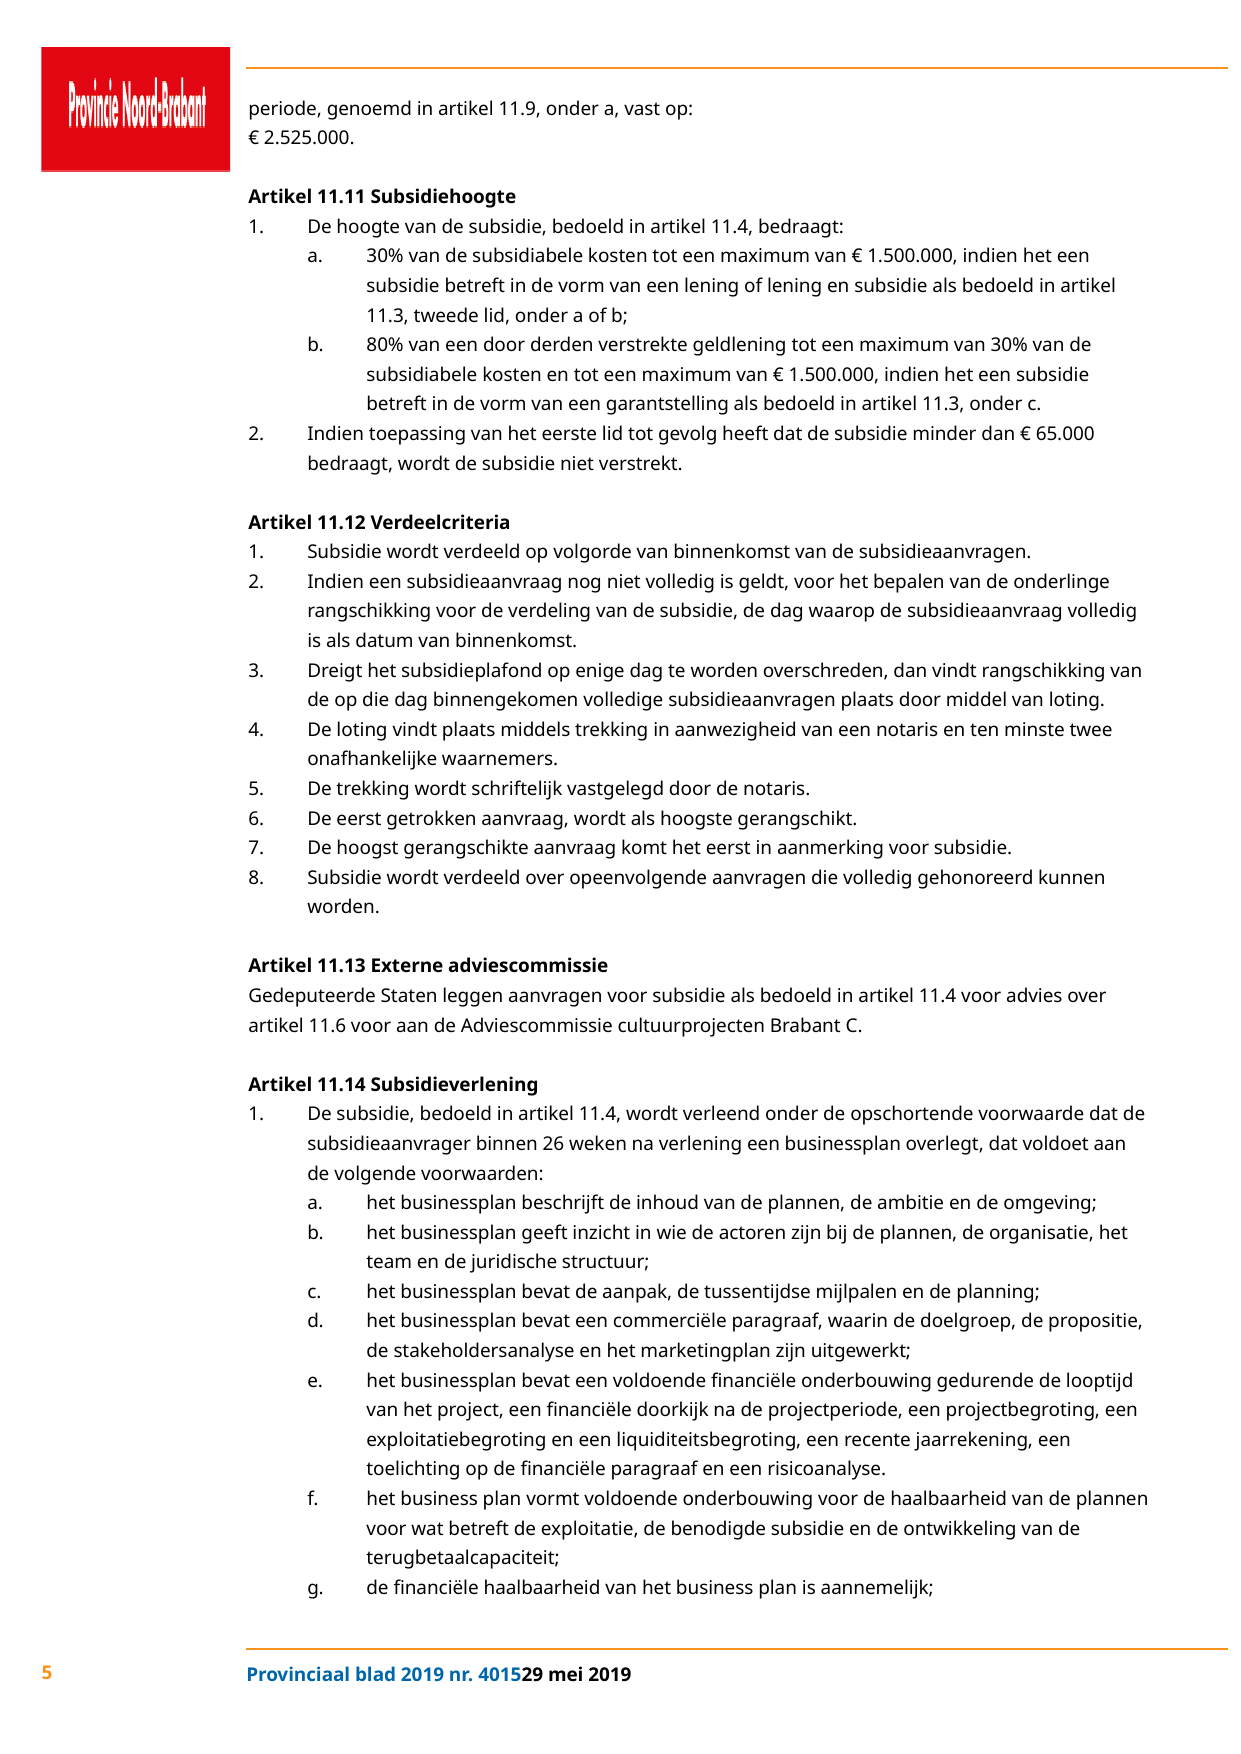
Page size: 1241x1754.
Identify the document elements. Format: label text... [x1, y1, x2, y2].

list De subsidie, bedoeld in artikel 11.4, wordt verleend onder de opschortende voorwaarde dat de subsidieaanvrager binnen 26 weken na verlening een businessplan overlegt, dat voldoet aan de volgende voorwaarden: [248, 1101, 1152, 1186]
list Dreigt het subsidieplafond op enige dag te worden overschreden, dan vindt rangschikking van de op die dag binnengekomen volledige subsidieaanvragen plaats door middel van loting. [248, 657, 1152, 712]
list De hoogte van de subsidie, bedoeld in artikel 11.4, bedraagt: [248, 213, 1152, 239]
list Indien een subsidieaanvraag nog niet volledig is geldt, voor het bepalen van de onderlinge rangschikking voor de verdeling van de subsidie, de dag waarop de subsidieaanvraag volledig is als datum van binnenkomst. [248, 568, 1152, 653]
list 80% van een door derden verstrekte geldlening tot een maximum van 30% van de subsidiabele kosten en tot een maximum van € 1.500.000, indien het een subsidie betreft in de vorm van een garantstelling als bedoeld in artikel 11.3, onder c. [307, 331, 1152, 416]
list Subsidie wordt verdeeld op volgorde van binnenkomst van de subsidieaanvragen. [248, 538, 1152, 564]
text € 2.525.000. [248, 124, 1152, 150]
list het businessplan beschrijft de inhoud van de plannen, de ambitie en de omgeving; [307, 1189, 1152, 1215]
list De trekking wordt schriftelijk vastgelegd door de notaris. [248, 775, 1152, 801]
text periode, genoemd in artikel 11.9, onder a, vast op: [248, 95, 1152, 121]
list De loting vindt plaats middels trekking in aanwezigheid van een notaris en ten minste twee onafhankelijke waarnemers. [248, 716, 1152, 771]
text Artikel 11.14 Subsidieverlening [248, 1071, 1152, 1097]
list Indien toepassing van het eerste lid tot gevolg heeft dat de subsidie minder dan € 65.000 bedraagt, wordt de subsidie niet verstrekt. [248, 420, 1152, 476]
list het businessplan bevat de aanpak, de tussentijdse mijlpalen en de planning; [307, 1278, 1152, 1304]
list De eerst getrokken aanvraag, wordt als hoogste gerangschikt. [248, 805, 1152, 831]
picture [41, 47, 231, 172]
text Artikel 11.13 Externe adviescommissie [248, 953, 1152, 978]
list de financiële haalbaarheid van het business plan is aannemelijk; [307, 1574, 1152, 1600]
list 30% van de subsidiabele kosten tot een maximum van € 1.500.000, indien het een subsidie betreft in de vorm van een lening of lening en subsidie als bedoeld in artikel 11.3, tweede lid, onder a of b; [307, 243, 1152, 328]
text Gedeputeerde Staten leggen aanvragen voor subsidie als bedoeld in artikel 11.4 voor advies over artikel 11.6 voor aan de Adviescommissie cultuurprojecten Brabant C. [248, 982, 1152, 1038]
list het businessplan geeft inzicht in wie de actoren zijn bij de plannen, de organisatie, het team en de juridische structuur; [307, 1219, 1152, 1274]
list De hoogst gerangschikte aanvraag komt het eerst in aanmerking voor subsidie. [248, 834, 1152, 860]
list het businessplan bevat een commerciële paragraaf, waarin de doelgroep, de propositie, de stakeholdersanalyse en het marketingplan zijn uitgewerkt; [307, 1308, 1152, 1363]
list het businessplan bevat een voldoende financiële onderbouwing gedurende de looptijd van het project, een financiële doorkijk na de projectperiode, een projectbegroting, een exploitatiebegroting en een liquiditeitsbegroting, een recente jaarrekening, een toelichting op de financiële paragraaf en een risicoanalyse. [307, 1367, 1152, 1481]
text Artikel 11.12 Verdeelcriteria [248, 509, 1152, 535]
list Subsidie wordt verdeeld over opeenvolgende aanvragen die volledig gehonoreerd kunnen worden. [248, 864, 1152, 919]
text Artikel 11.11 Subsidiehoogte [248, 183, 1152, 209]
list het business plan vormt voldoende onderbouwing voor de haalbaarheid van de plannen voor wat betreft de exploitatie, de benodigde subsidie en de ontwikkeling van de terugbetaalcapaciteit; [307, 1485, 1152, 1570]
